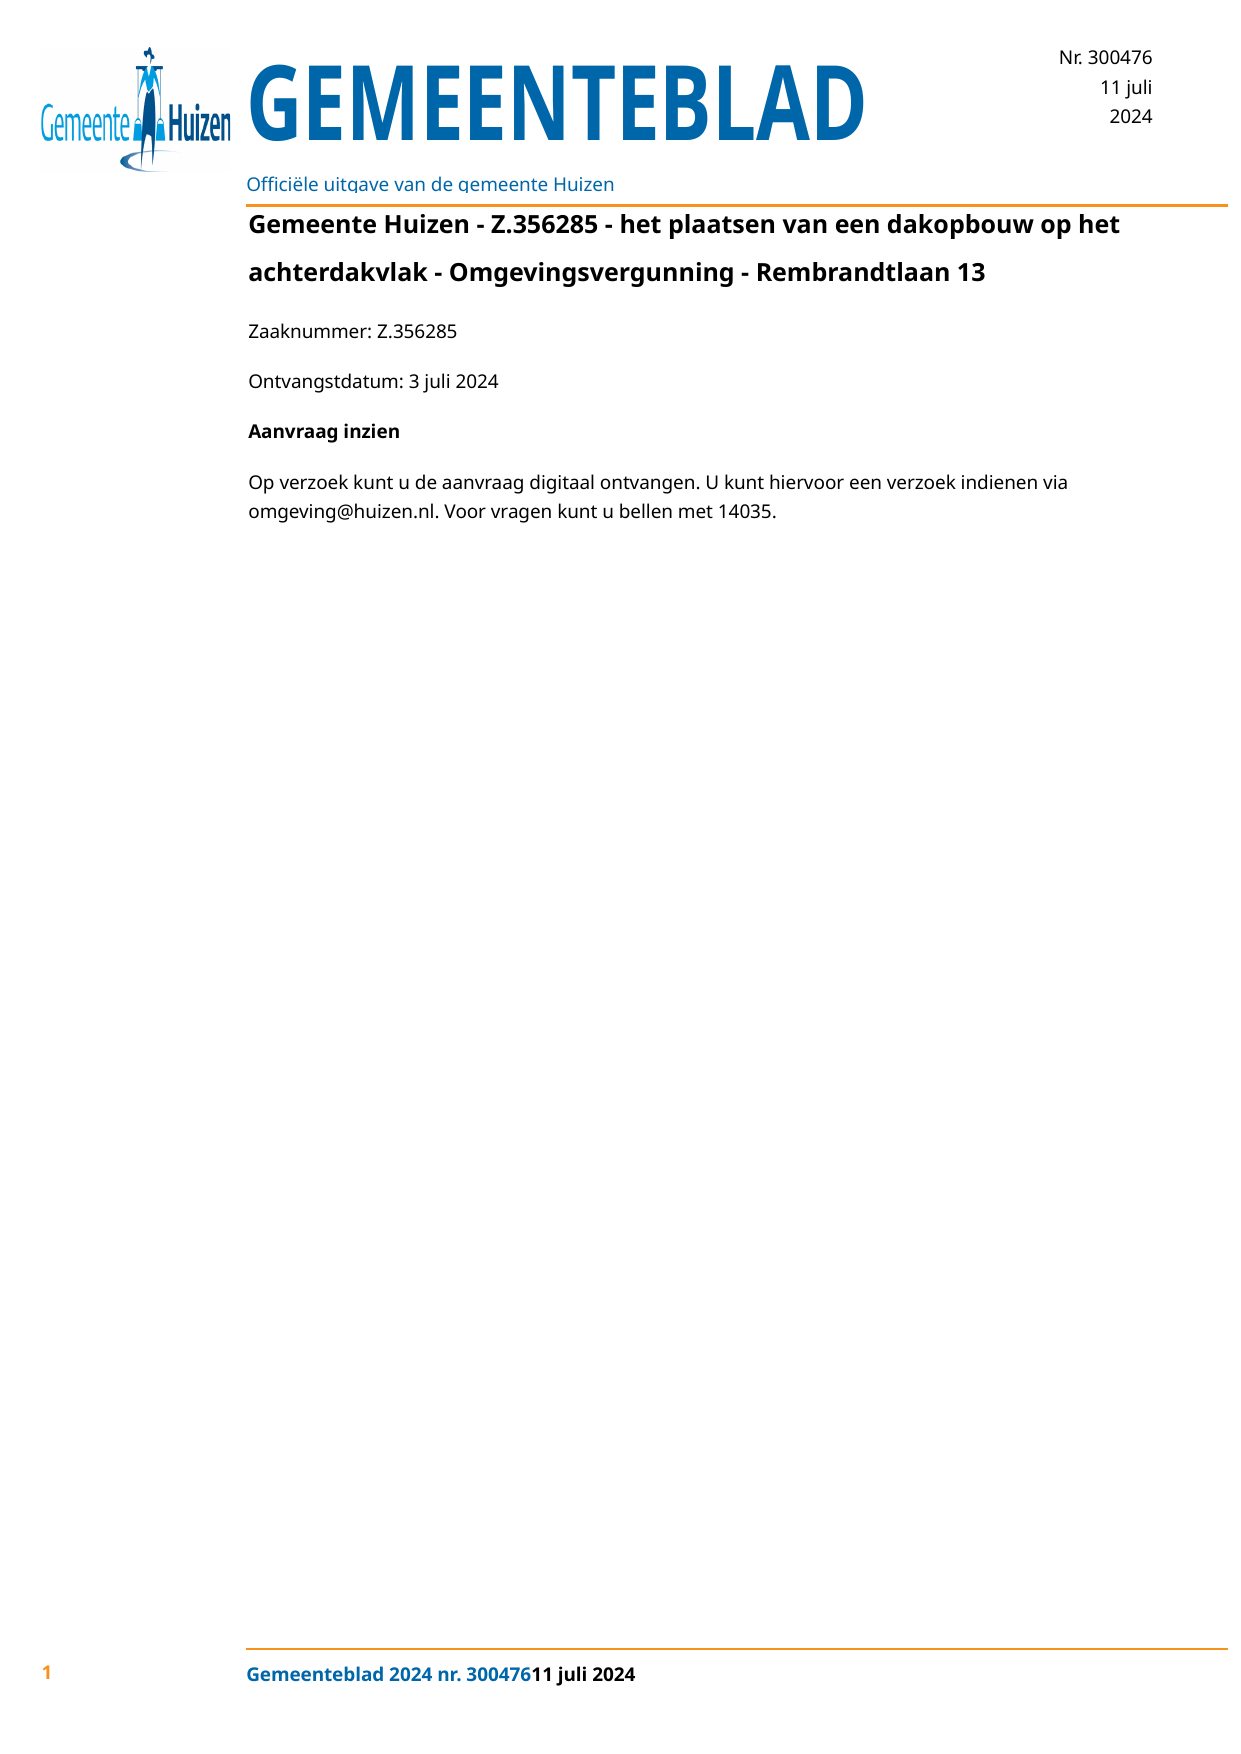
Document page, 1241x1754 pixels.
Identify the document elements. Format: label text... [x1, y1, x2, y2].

text Gemeente Huizen - Z.356285 - het plaatsen van een dakopbouw op het achterdakvlak - Omgevingsvergunning - Rembrandtlaan 13 [248, 207, 1152, 288]
text Zaaknummer: Z.356285 [248, 318, 1152, 344]
text Op verzoek kunt u de aanvraag digitaal ontvangen. U kunt hiervoor een verzoek indienen via omgeving@huizen.nl. Voor vragen kunt u bellen met 14035. [248, 469, 1152, 524]
text Aanvraag inzien [248, 419, 1152, 444]
text Ontvangstdatum: 3 juli 2024 [248, 368, 1152, 394]
picture [41, 47, 231, 172]
